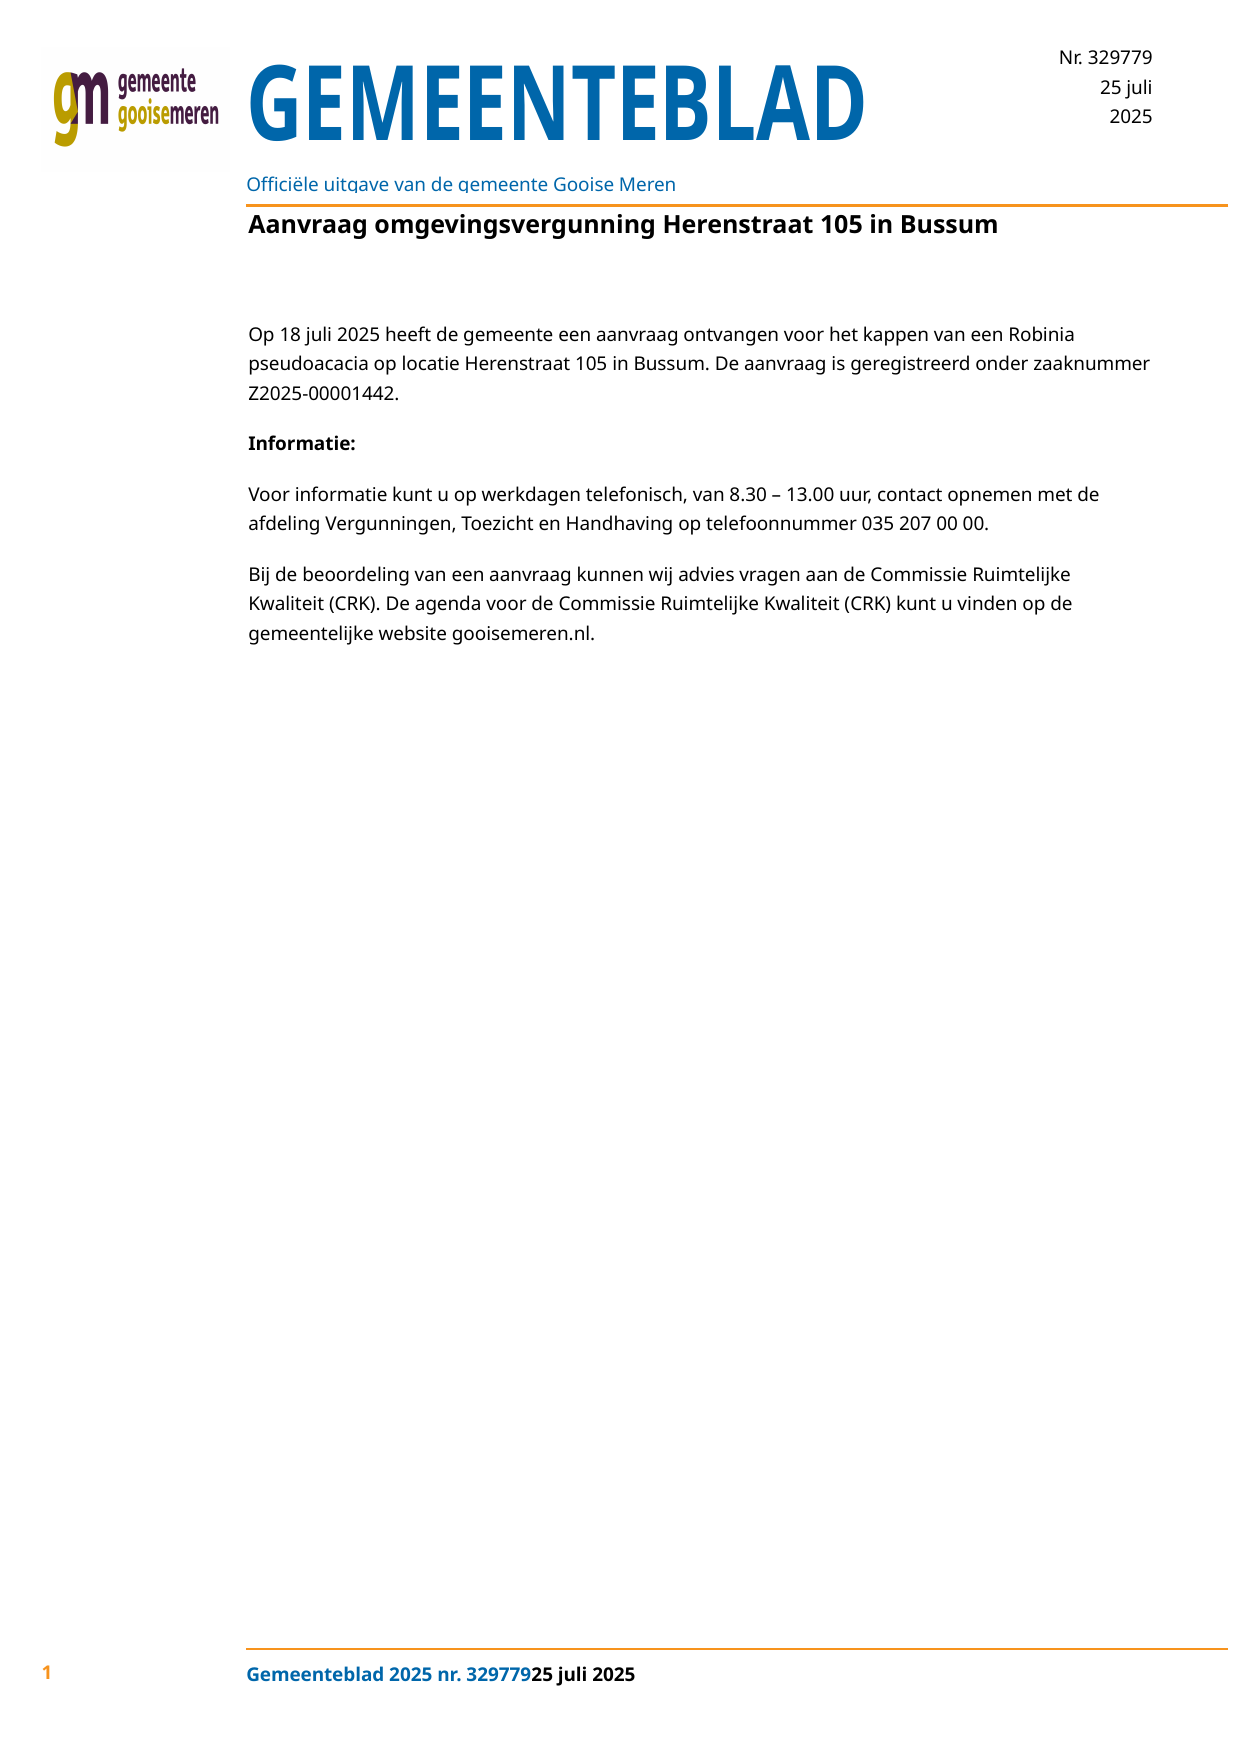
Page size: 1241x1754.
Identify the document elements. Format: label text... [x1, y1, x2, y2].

text Voor informatie kunt u op werkdagen telefonisch, van 8.30 – 13.00 uur, contact opnemen met de afdeling Vergunningen, Toezicht en Handhaving op telefoonnummer 035 207 00 00. [248, 481, 1152, 536]
text Aanvraag omgevingsvergunning Herenstraat 105 in Bussum [248, 207, 1152, 241]
text Informatie: [248, 430, 1152, 456]
picture [41, 47, 231, 172]
text Op 18 juli 2025 heeft de gemeente een aanvraag ontvangen voor het kappen van een Robinia pseudoacacia op locatie Herenstraat 105 in Bussum. De aanvraag is geregistreerd onder zaaknummer Z2025-00001442. [248, 321, 1152, 406]
text Bij de beoordeling van een aanvraag kunnen wij advies vragen aan de Commissie Ruimtelijke Kwaliteit (CRK). De agenda voor de Commissie Ruimtelijke Kwaliteit (CRK) kunt u vinden op de gemeentelijke website gooisemeren.nl. [248, 561, 1152, 646]
